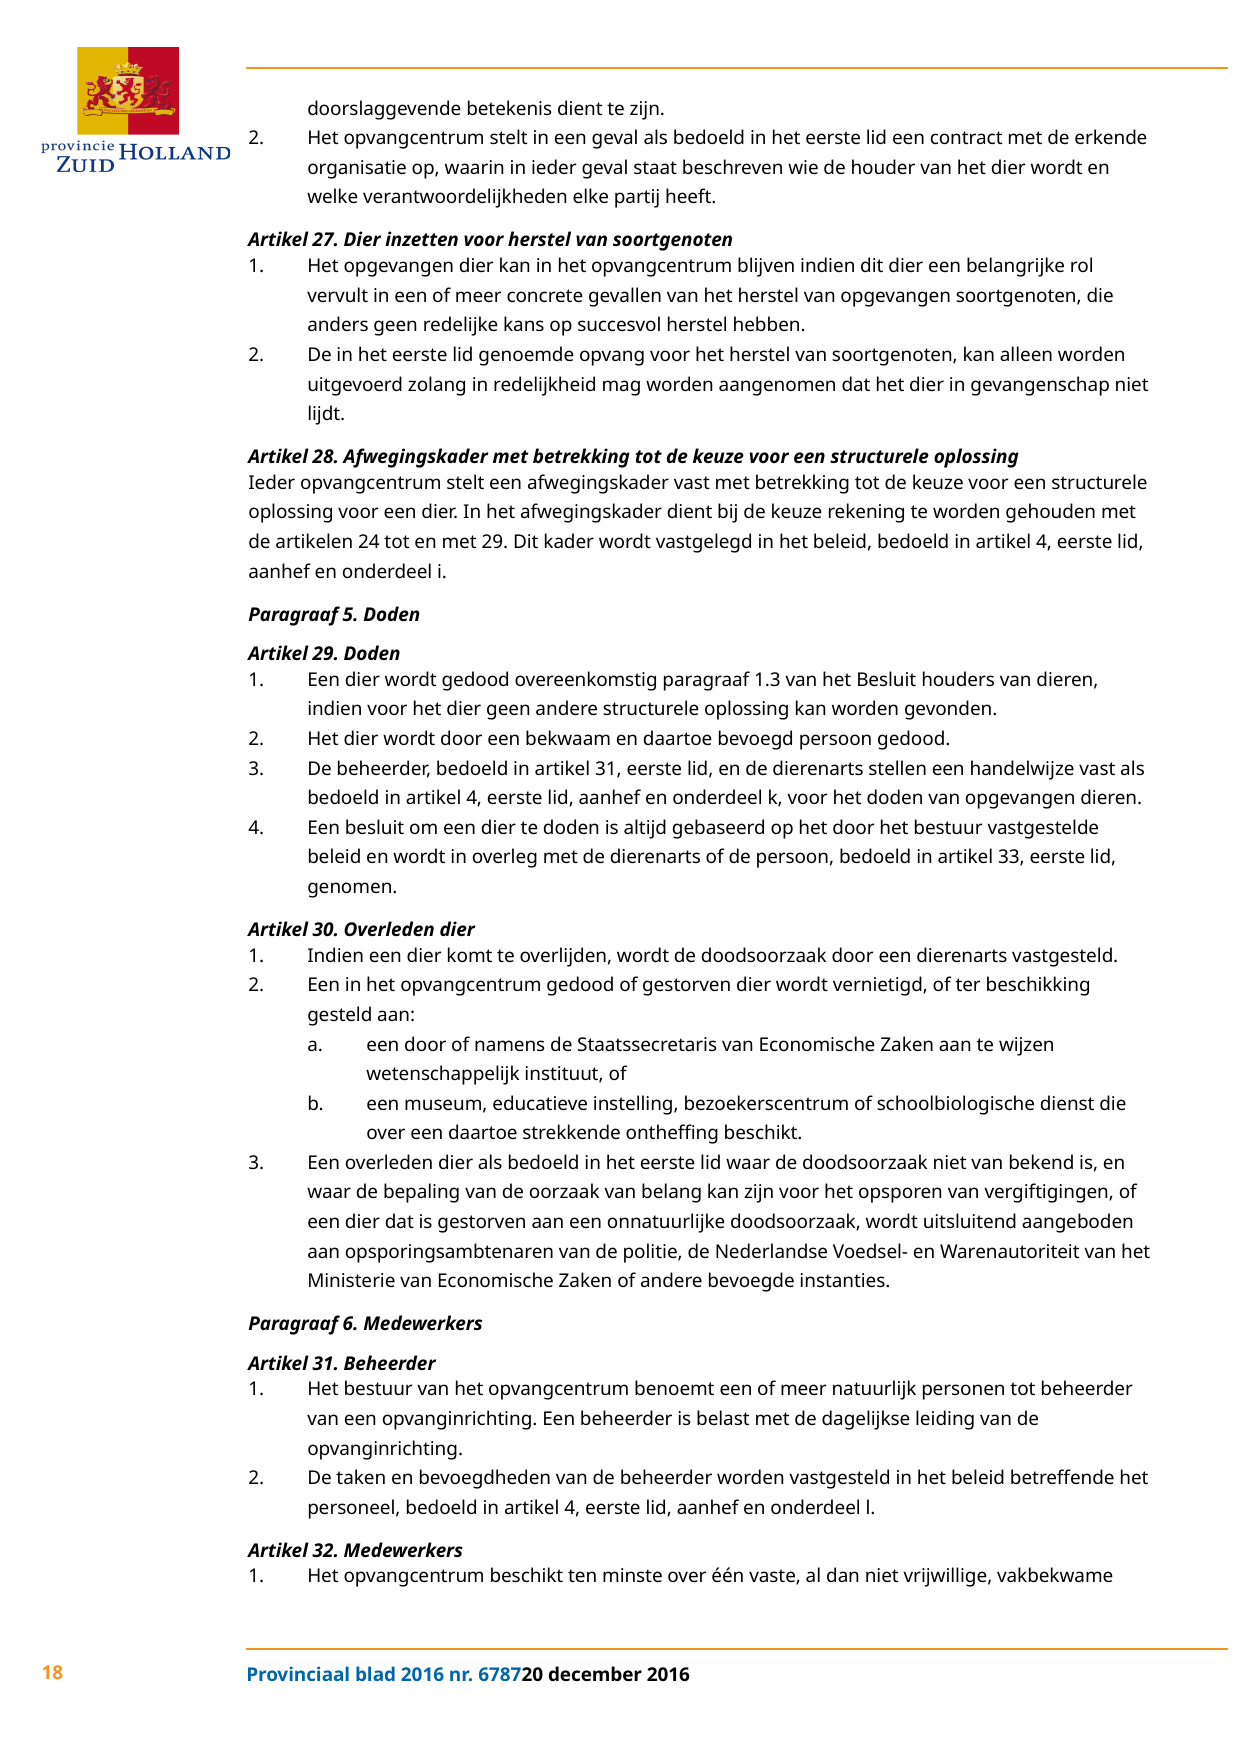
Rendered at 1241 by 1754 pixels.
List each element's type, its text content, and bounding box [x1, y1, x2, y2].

text Artikel 27. Dier inzetten voor herstel van soortgenoten [248, 227, 1152, 252]
list Het opvangcentrum beschikt ten minste over één vaste, al dan niet vrijwillige, vakbekwame [248, 1563, 1152, 1588]
text Artikel 32. Medewerkers [248, 1537, 1152, 1563]
list een museum, educatieve instelling, bezoekerscentrum of schoolbiologische dienst die over een daartoe strekkende ontheffing beschikt. [307, 1090, 1152, 1145]
list Een in het opvangcentrum gedood of gestorven dier wordt vernietigd, of ter beschikking gesteld aan: [248, 972, 1152, 1027]
text Paragraaf 6. Medewerkers [248, 1311, 1152, 1336]
list Het opvangcentrum stelt in een geval als bedoeld in het eerste lid een contract met de erkende organisatie op, waarin in ieder geval staat beschreven wie de houder van het dier wordt en welke verantwoordelijkheden elke partij heeft. [248, 124, 1152, 209]
list Het opgevangen dier kan in het opvangcentrum blijven indien dit dier een belangrijke rol vervult in een of meer concrete gevallen van het herstel van opgevangen soortgenoten, die anders geen redelijke kans op succesvol herstel hebben. [248, 252, 1152, 337]
text Artikel 28. Afwegingskader met betrekking tot de keuze voor een structurele oplossing [248, 443, 1152, 469]
list een door of namens de Staatssecretaris van Economische Zaken aan te wijzen wetenschappelijk instituut, of [307, 1031, 1152, 1086]
list Het bestuur van het opvangcentrum benoemt een of meer natuurlijk personen tot beheerder van een opvanginrichting. Een beheerder is belast met de dagelijkse leiding van de opvanginrichting. [248, 1376, 1152, 1460]
text Ieder opvangcentrum stelt een afwegingskader vast met betrekking tot de keuze voor een structurele oplossing voor een dier. In het afwegingskader dient bij de keuze rekening te worden gehouden met de artikelen 24 tot en met 29. Dit kader wordt vastgelegd in het beleid, bedoeld in artikel 4, eerste lid, aanhef en onderdeel i. [248, 469, 1152, 584]
text Artikel 31. Beheerder [248, 1350, 1152, 1376]
list Het dier wordt door een bekwaam en daartoe bevoegd persoon gedood. [248, 725, 1152, 751]
list Een overleden dier als bedoeld in het eerste lid waar de doodsoorzaak niet van bekend is, en waar de bepaling van de oorzaak van belang kan zijn voor het opsporen van vergiftigingen, of een dier dat is gestorven aan een onnatuurlijke doodsoorzaak, wordt uitsluitend aangeboden aan opsporingsambtenaren van de politie, de Nederlandse Voedsel- en Warenautoriteit van het Ministerie van Economische Zaken of andere bevoegde instanties. [248, 1149, 1152, 1293]
list Een besluit om een dier te doden is altijd gebaseerd op het door het bestuur vastgestelde beleid en wordt in overleg met de dierenarts of de persoon, bedoeld in artikel 33, eerste lid, genomen. [248, 814, 1152, 899]
list De in het eerste lid genoemde opvang voor het herstel van soortgenoten, kan alleen worden uitgevoerd zolang in redelijkheid mag worden aangenomen dat het dier in gevangenschap niet lijdt. [248, 341, 1152, 426]
text Artikel 30. Overleden dier [248, 916, 1152, 942]
list De beheerder, bedoeld in artikel 31, eerste lid, en de dierenarts stellen een handelwijze vast als bedoeld in artikel 4, eerste lid, aanhef en onderdeel k, voor het doden van opgevangen dieren. [248, 755, 1152, 810]
list De taken en bevoegdheden van de beheerder worden vastgesteld in het beleid betreffende het personeel, bedoeld in artikel 4, eerste lid, aanhef en onderdeel l. [248, 1464, 1152, 1519]
picture [41, 47, 231, 172]
list Indien een dier komt te overlijden, wordt de doodsoorzaak door een dierenarts vastgesteld. [248, 942, 1152, 968]
list Een dier wordt gedood overeenkomstig paragraaf 1.3 van het Besluit houders van dieren, indien voor het dier geen andere structurele oplossing kan worden gevonden. [248, 666, 1152, 721]
text Artikel 29. Doden [248, 640, 1152, 666]
list doorslaggevende betekenis dient te zijn. [248, 95, 1152, 121]
text Paragraaf 5. Doden [248, 601, 1152, 627]
